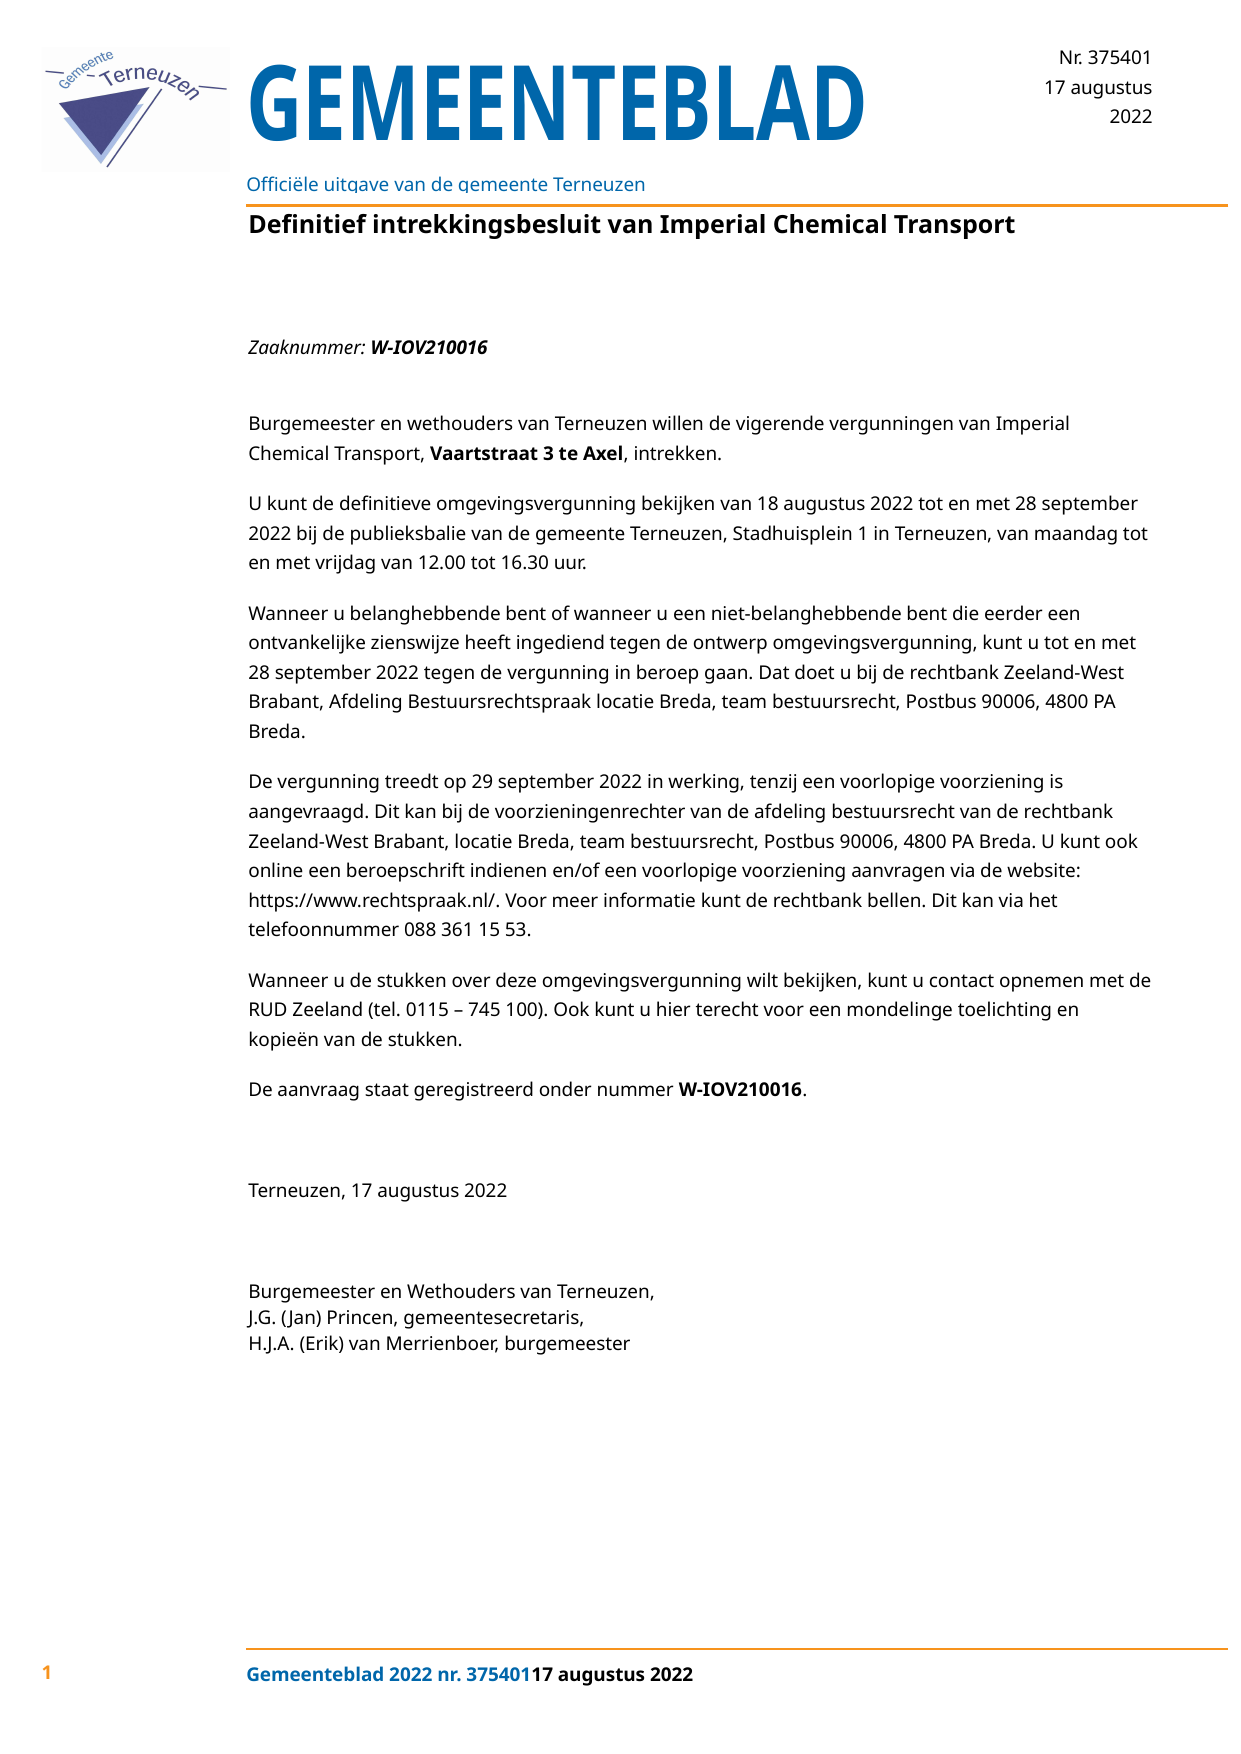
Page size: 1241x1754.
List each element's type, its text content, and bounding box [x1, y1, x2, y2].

text U kunt de definitieve omgevingsvergunning bekijken van 18 augustus 2022 tot en met 28 september 2022 bij de publieksbalie van de gemeente Terneuzen, Stadhuisplein 1 in Terneuzen, van maandag tot en met vrijdag van 12.00 tot 16.30 uur. [248, 490, 1152, 575]
text Zaaknummer: W-IOV210016 [248, 334, 1152, 360]
table_cell [700, 1304, 1152, 1330]
text Burgemeester en wethouders van Terneuzen willen de vigerende vergunningen van Imperial Chemical Transport, Vaartstraat 3 te Axel, intrekken. [248, 410, 1152, 466]
table_cell [700, 1356, 1152, 1381]
text De vergunning treedt op 29 september 2022 in werking, tenzij een voorlopige voorziening is aangevraagd. Dit kan bij de voorzieningenrechter van de afdeling bestuursrecht van de rechtbank Zeeland-West Brabant, locatie Breda, team bestuursrecht, Postbus 90006, 4800 PA Breda. U kunt ook online een beroepschrift indienen en/of een voorlopige voorziening aanvragen via de website: https://www.rechtspraak.nl/. Voor meer informatie kunt de rechtbank bellen. Dit kan via het telefoonnummer 088 361 15 53. [248, 769, 1152, 942]
text Wanneer u belanghebbende bent of wanneer u een niet-belanghebbende bent die eerder een ontvankelijke zienswijze heeft ingediend tegen de ontwerp omgevingsvergunning, kunt u tot en met 28 september 2022 tegen de vergunning in beroep gaan. Dat doet u bij de rechtbank Zeeland-West Brabant, Afdeling Bestuursrechtspraak locatie Breda, team bestuursrecht, Postbus 90006, 4800 PA Breda. [248, 600, 1152, 744]
text Wanneer u de stukken over deze omgevingsvergunning wilt bekijken, kunt u contact opnemen met de RUD Zeeland (tel. 0115 – 745 100). Ook kunt u hier terecht voor een mondelinge toelichting en kopieën van de stukken. [248, 967, 1152, 1052]
table_header Burgemeester en Wethouders van Terneuzen, [248, 1279, 1152, 1304]
table_cell H.J.A. (Erik) van Merrienboer, burgemeester [248, 1330, 1152, 1356]
text Terneuzen, 17 augustus 2022 [248, 1177, 1152, 1203]
picture [41, 47, 231, 172]
table_cell [248, 1356, 700, 1381]
text Definitief intrekkingsbesluit van Imperial Chemical Transport [248, 207, 1152, 241]
text De aanvraag staat geregistreerd onder nummer W-IOV210016. [248, 1077, 1152, 1102]
table_cell J.G. (Jan) Princen, gemeentesecretaris, [248, 1304, 700, 1330]
